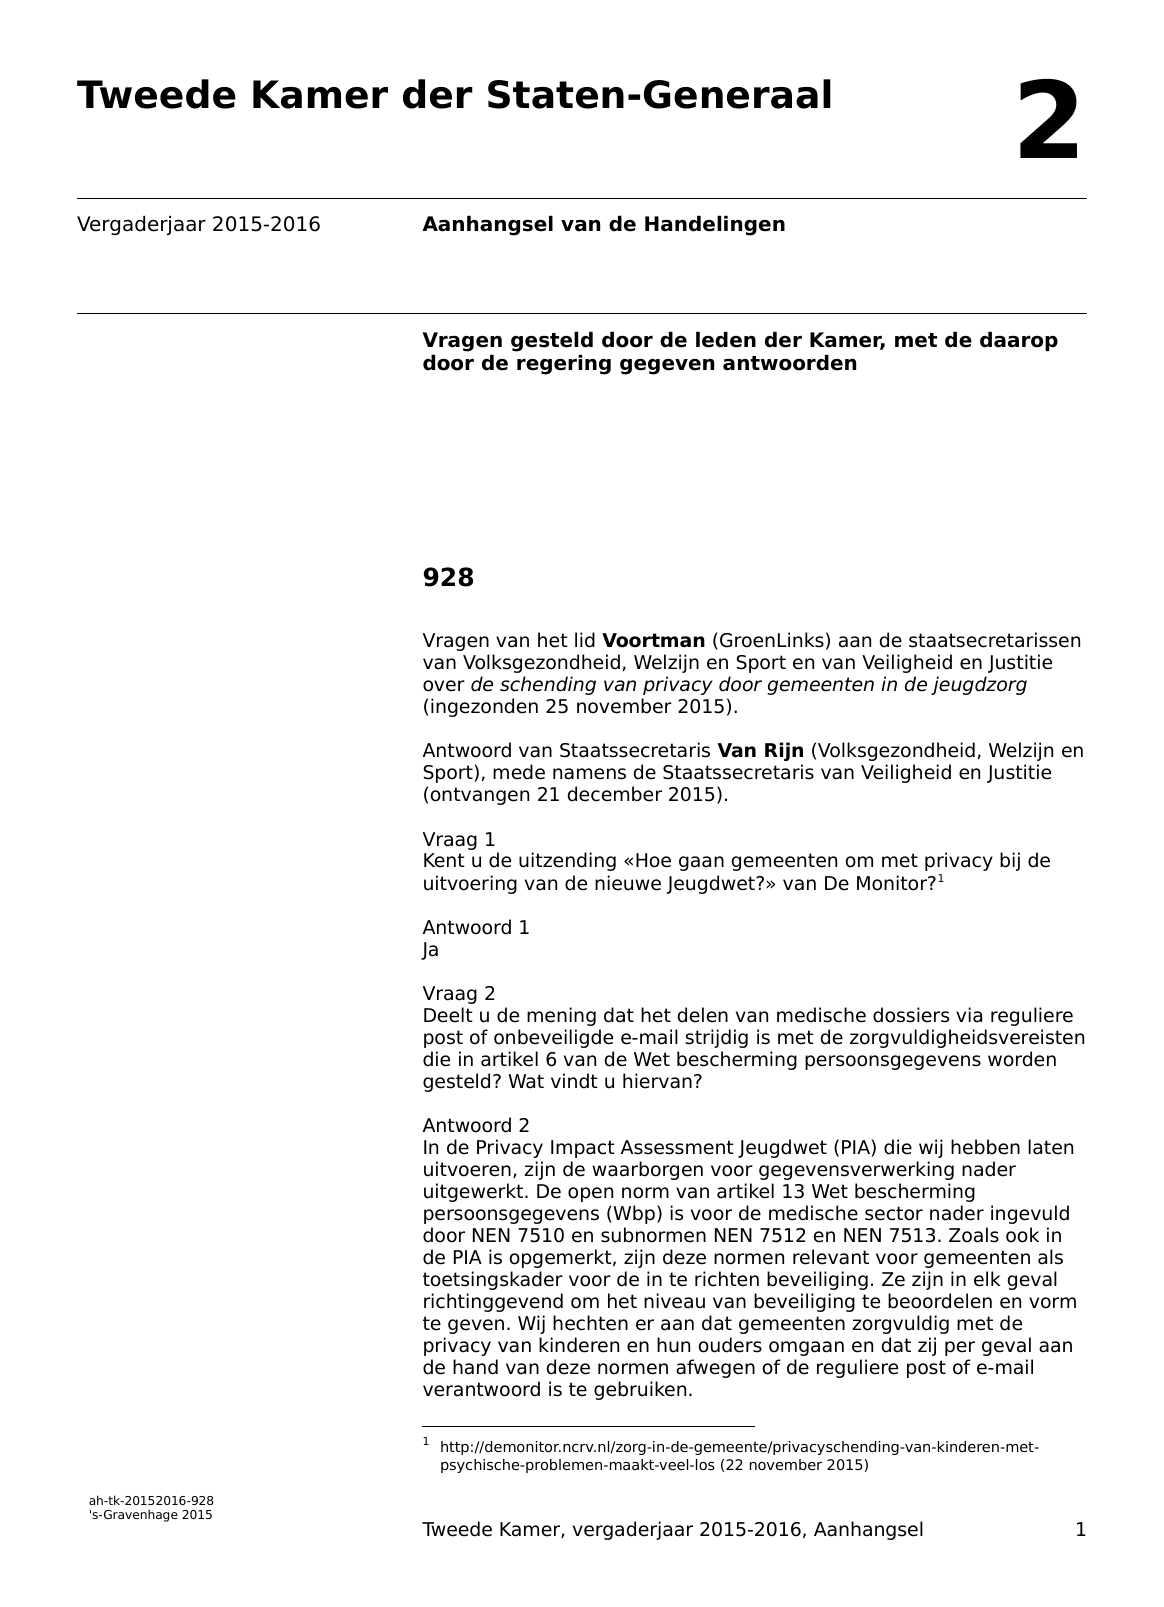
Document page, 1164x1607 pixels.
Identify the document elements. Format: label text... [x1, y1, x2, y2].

text Antwoord van Staatssecretaris Van Rijn (Volksgezondheid, Welzijn en Sport), mede namens de Staatssecretaris van Veiligheid en Justitie (ontvangen 21 december 2015). [422, 740, 1087, 806]
text http://demonitor.ncrv.nl/zorg-in-de-gemeente/privacyschending-van-kinderen-met-psychische-problemen-maakt-veel-los (22 november 2015) [422, 1435, 1087, 1474]
text Vraag 2 [422, 983, 1087, 1005]
table_header Tweede Kamer der Staten-Generaal [77, 59, 886, 198]
text Antwoord 2 [422, 1115, 1087, 1137]
text 's-Gravenhage 2015 [88, 1508, 323, 1522]
text Vragen van het lid Voortman (GroenLinks) aan de staatsecretarissen van Volksgezondheid, Welzijn en Sport en van Veiligheid en Justitie over de schending van privacy door gemeenten in de jeugdzorg (ingezonden 25 november 2015). [422, 630, 1087, 718]
table_cell Aanhangsel van de Handelingen [422, 199, 1087, 313]
table_cell [77, 314, 422, 375]
text Ja [422, 938, 1087, 961]
text Antwoord 1 [422, 917, 1087, 938]
table_cell Vergaderjaar 2015-2016 [77, 199, 422, 313]
text ah-tk-20152016-928 [88, 1494, 323, 1508]
text Kent u de uitzending «Hoe gaan gemeenten om met privacy bij de uitvoering van de nieuwe Jeugdwet?» van De Monitor? [422, 850, 1087, 894]
text Vraag 1 [422, 828, 1087, 850]
table_cell Vragen gesteld door de leden der Kamer, met de daarop door de regering gegeven antwoorden [422, 314, 1087, 375]
table_header 2 [886, 59, 1087, 198]
text 928 [422, 563, 1087, 592]
text In de Privacy Impact Assessment Jeugdwet (PIA) die wij hebben laten uitvoeren, zijn de waarborgen voor gegevensverwerking nader uitgewerkt. De open norm van artikel 13 Wet bescherming persoonsgegevens (Wbp) is voor de medische sector nader ingevuld door NEN 7510 en subnormen NEN 7512 en NEN 7513. Zoals ook in de PIA is opgemerkt, zijn deze normen relevant voor gemeenten als toetsingskader voor de in te richten beveiliging. Ze zijn in elk geval richtinggevend om het niveau van beveiliging te beoordelen en vorm te geven. Wij hechten er aan dat gemeenten zorgvuldig met de privacy van kinderen en hun ouders omgaan en dat zij per geval aan de hand van deze normen afwegen of de reguliere post of e-mail verantwoord is te gebruiken. [422, 1137, 1087, 1401]
text Deelt u de mening dat het delen van medische dossiers via reguliere post of onbeveiligde e-mail strijdig is met de zorgvuldigheidsvereisten die in artikel 6 van de Wet bescherming persoonsgegevens worden gesteld? Wat vindt u hiervan? [422, 1005, 1087, 1093]
